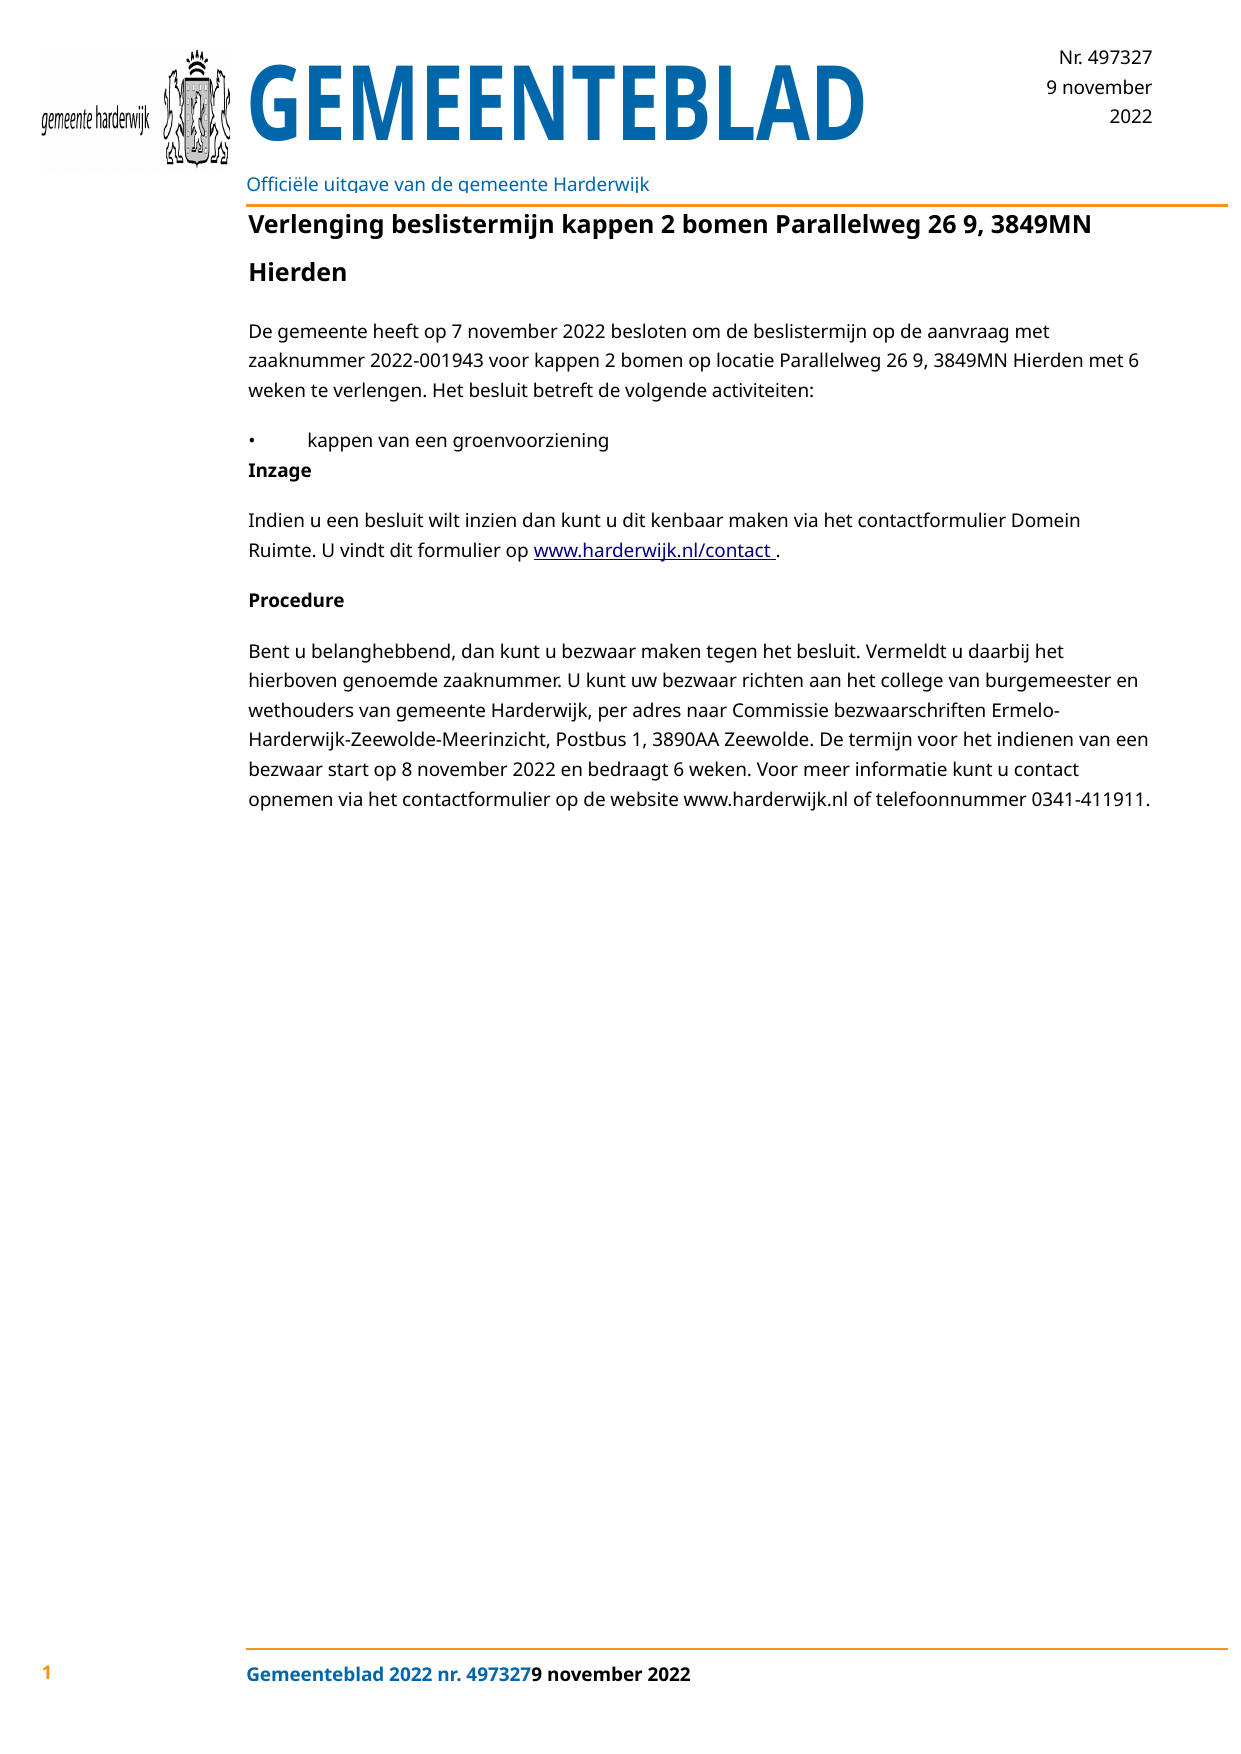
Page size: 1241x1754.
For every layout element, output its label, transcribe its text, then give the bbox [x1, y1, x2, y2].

text De gemeente heeft op 7 november 2022 besloten om de beslistermijn op de aanvraag met zaaknummer 2022-001943 voor kappen 2 bomen op locatie Parallelweg 26 9, 3849MN Hierden met 6 weken te verlengen. Het besluit betreft de volgende activiteiten: [248, 318, 1152, 403]
text Procedure [248, 587, 1152, 613]
text Verlenging beslistermijn kappen 2 bomen Parallelweg 26 9, 3849MN Hierden [248, 207, 1152, 288]
text Inzage [248, 457, 1152, 483]
picture [41, 47, 231, 172]
list kappen van een groenvoorziening [248, 427, 1152, 453]
text Indien u een besluit wilt inzien dan kunt u dit kenbaar maken via het contactformulier Domein Ruimte. U vindt dit formulier op www.harderwijk.nl/contact . [248, 507, 1152, 563]
text Bent u belanghebbend, dan kunt u bezwaar maken tegen het besluit. Vermeldt u daarbij het hierboven genoemde zaaknummer. U kunt uw bezwaar richten aan het college van burgemeester en wethouders van gemeente Harderwijk, per adres naar Commissie bezwaarschriften Ermelo-Harderwijk-Zeewolde-Meerinzicht, Postbus 1, 3890AA Zeewolde. De termijn voor het indienen van een bezwaar start op 8 november 2022 en bedraagt 6 weken. Voor meer informatie kunt u contact opnemen via het contactformulier op de website www.harderwijk.nl of telefoonnummer 0341-411911. [248, 638, 1152, 812]
